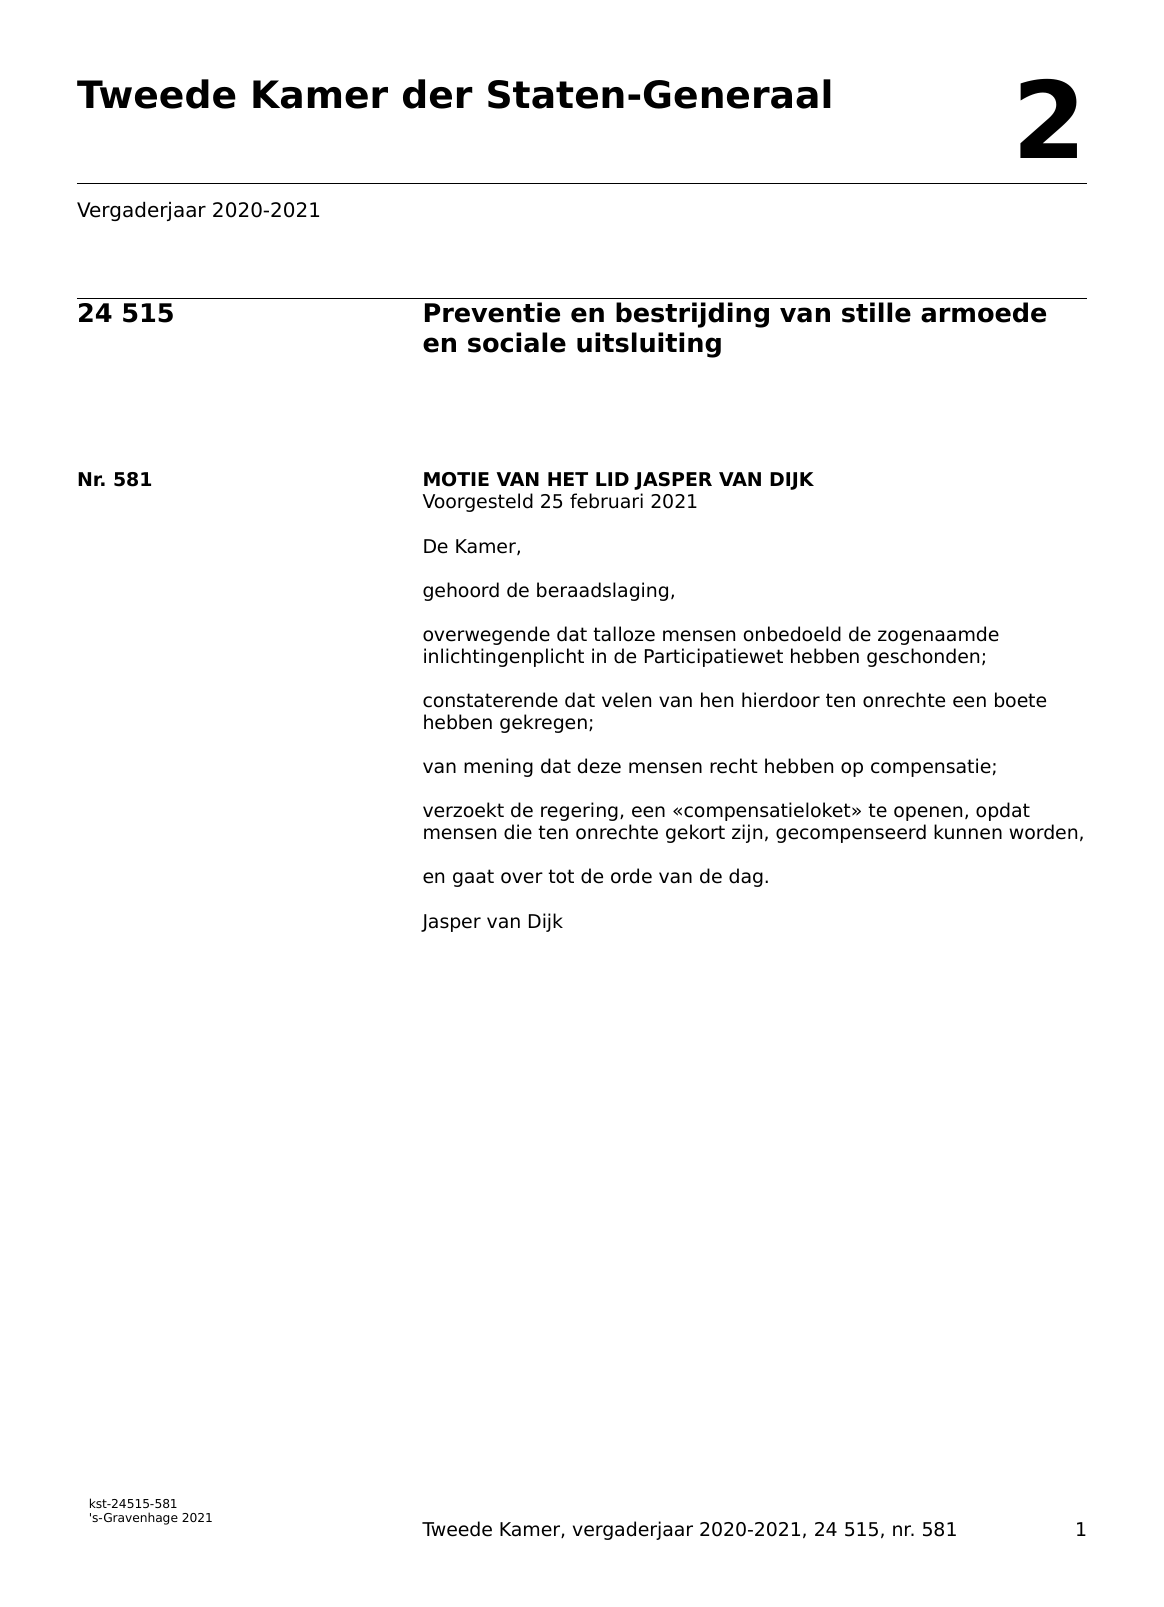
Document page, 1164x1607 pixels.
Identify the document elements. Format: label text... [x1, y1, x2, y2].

text gehoord de beraadslaging, [422, 580, 1087, 602]
text Jasper van Dijk [422, 911, 1087, 933]
table_header Tweede Kamer der Staten-Generaal [77, 59, 886, 183]
text van mening dat deze mensen recht hebben op compensatie; [422, 756, 1087, 778]
text 's-Gravenhage 2021 [88, 1511, 323, 1525]
subtitle 24 515 Preventie en bestrijding van stille armoede en sociale uitsluiting [77, 299, 1087, 358]
text constaterende dat velen van hen hierdoor ten onrechte een boete hebben gekregen; [422, 690, 1087, 734]
text Voorgesteld 25 februari 2021 [422, 491, 1087, 513]
text overwegende dat talloze mensen onbedoeld de zogenaamde inlichtingenplicht in de Participatiewet hebben geschonden; [422, 624, 1087, 668]
table_header 2 [886, 59, 1087, 183]
text kst-24515-581 [88, 1497, 323, 1511]
text en gaat over tot de orde van de dag. [422, 866, 1087, 888]
text verzoekt de regering, een «compensatieloket» te openen, opdat mensen die ten onrechte gekort zijn, gecompenseerd kunnen worden, [422, 800, 1087, 844]
subtitle Nr. 581 MOTIE VAN HET LID JASPER VAN DIJK [77, 469, 1087, 491]
text De Kamer, [422, 536, 1087, 557]
table_cell Vergaderjaar 2020-2021 [77, 184, 1087, 298]
